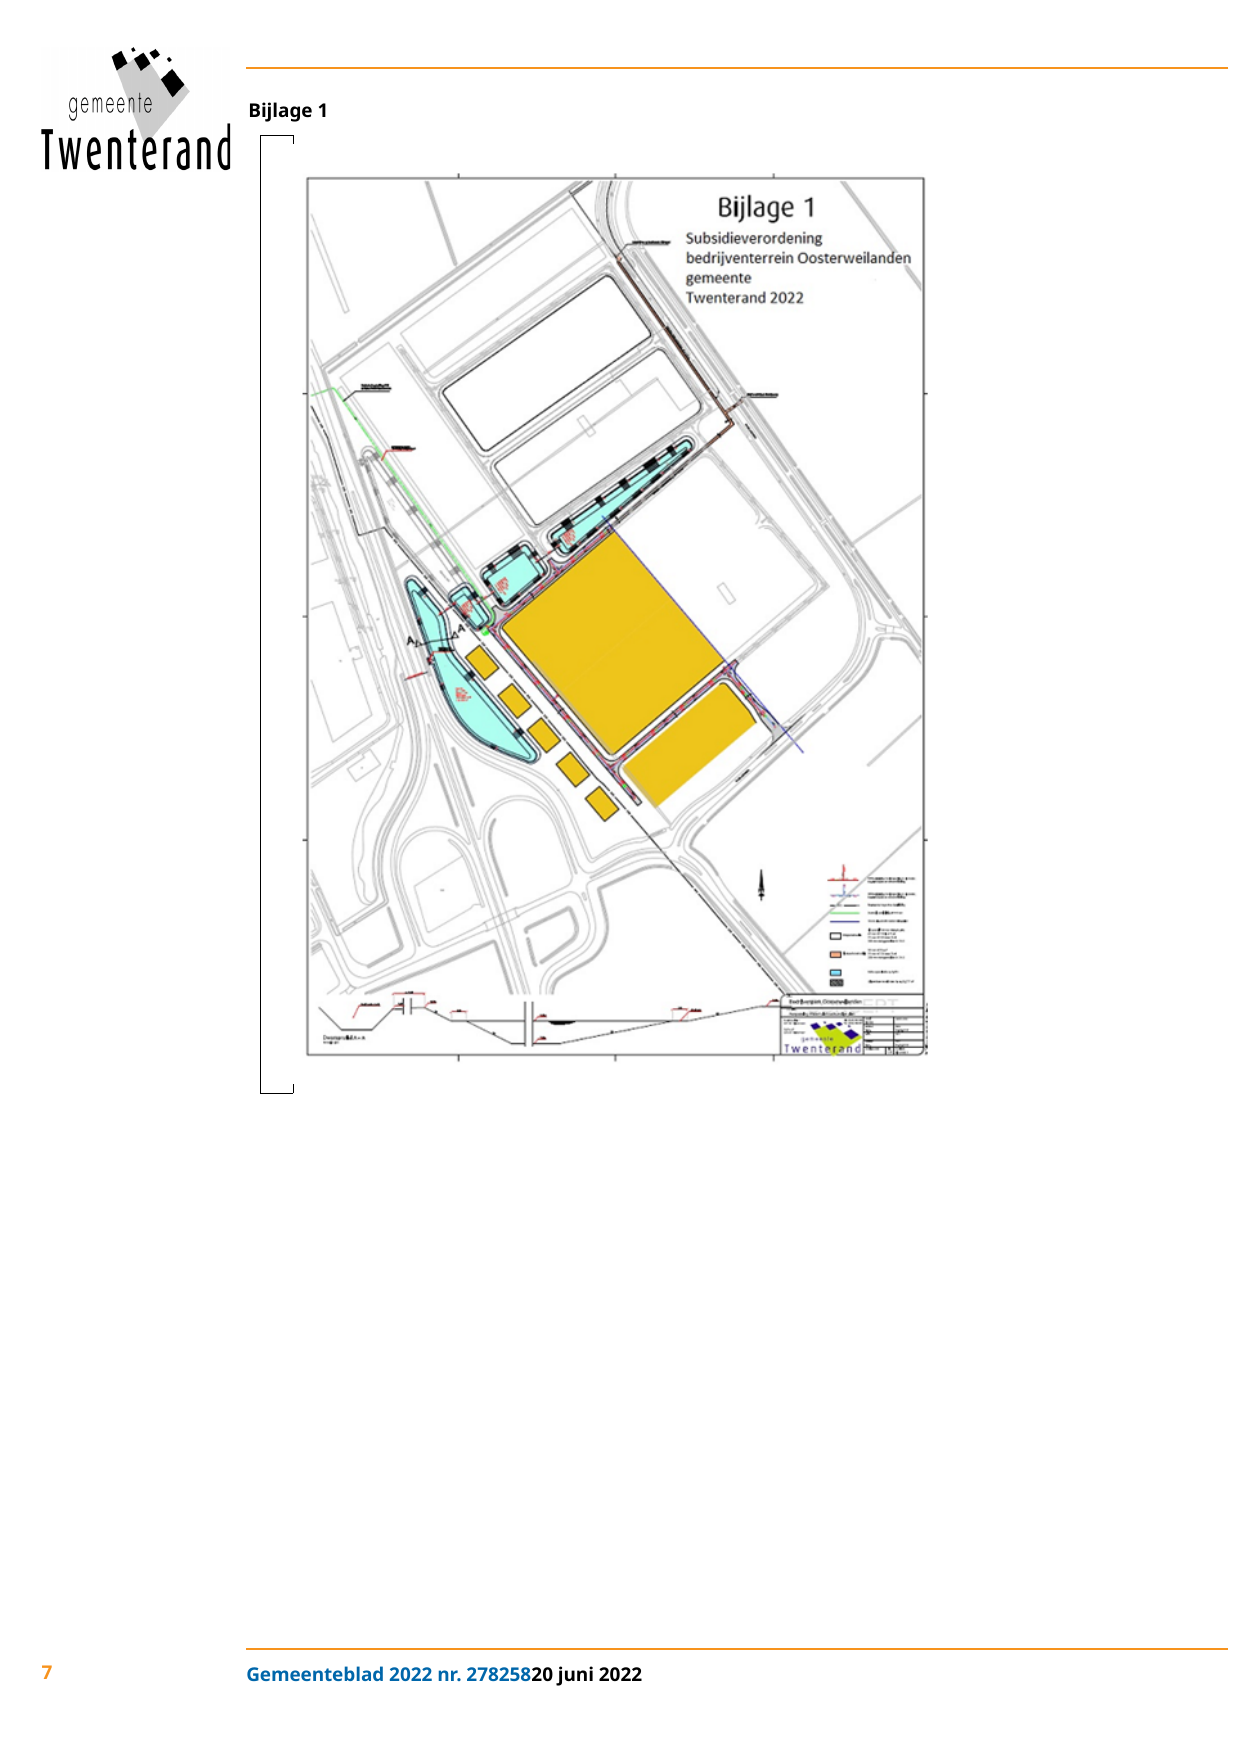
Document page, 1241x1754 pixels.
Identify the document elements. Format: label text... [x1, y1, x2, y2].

picture [268, 144, 978, 1084]
picture [41, 47, 231, 172]
text Bijlage 1 [248, 95, 1152, 123]
